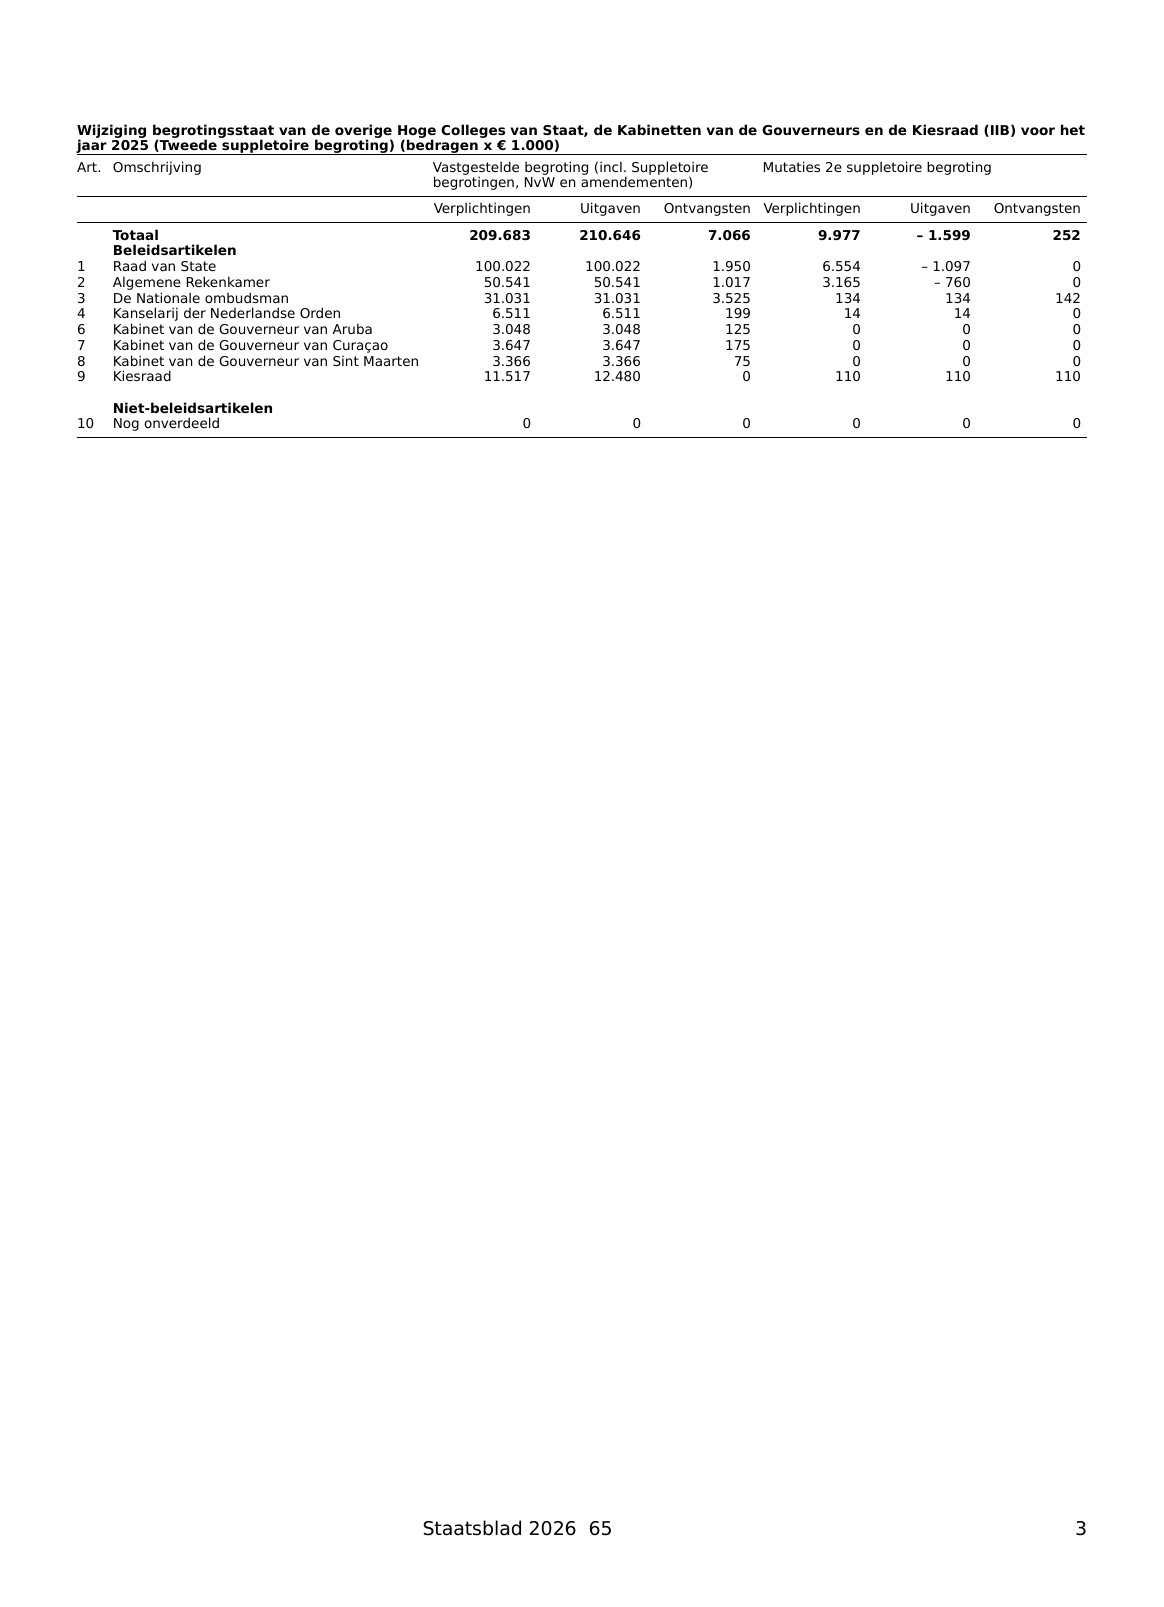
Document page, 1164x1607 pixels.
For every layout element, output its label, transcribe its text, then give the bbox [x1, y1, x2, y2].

table_cell 14 [867, 306, 977, 322]
table_cell Kanselarij der Nederlandse Orden [107, 306, 427, 322]
table_cell [107, 385, 427, 401]
table_cell [977, 385, 1087, 401]
table_cell 0 [757, 322, 867, 338]
table_cell [647, 385, 757, 401]
table_cell [757, 243, 867, 259]
table_cell Mutaties 2e suppletoire begroting [757, 155, 1087, 196]
table_cell Ontvangsten [977, 197, 1087, 222]
table_cell 0 [867, 322, 977, 338]
table_cell [867, 243, 977, 259]
table_cell 10 [77, 416, 107, 437]
table_cell [427, 401, 537, 416]
table_cell 209.683 [427, 223, 537, 243]
table_cell 8 [77, 353, 107, 369]
table_cell 0 [757, 353, 867, 369]
table_cell 0 [867, 353, 977, 369]
table_cell 0 [647, 416, 757, 437]
table_cell 31.031 [427, 290, 537, 306]
table_cell [647, 401, 757, 416]
table_cell [107, 197, 427, 222]
table_cell 75 [647, 353, 757, 369]
table_cell 0 [977, 322, 1087, 338]
table_cell 125 [647, 322, 757, 338]
table_cell Ontvangsten [647, 197, 757, 222]
table_cell Verplichtingen [757, 197, 867, 222]
table_cell 142 [977, 290, 1087, 306]
table_cell Raad van State [107, 259, 427, 275]
table_cell 3.647 [427, 338, 537, 353]
table_cell [427, 385, 537, 401]
table_cell 6 [77, 322, 107, 338]
table_cell 14 [757, 306, 867, 322]
table_cell 3.048 [537, 322, 647, 338]
table_cell 110 [757, 369, 867, 385]
table_cell [757, 401, 867, 416]
table_cell [77, 223, 107, 243]
table_cell 210.646 [537, 223, 647, 243]
table_cell 0 [977, 416, 1087, 437]
table_cell 199 [647, 306, 757, 322]
table_cell 134 [757, 290, 867, 306]
table_cell [977, 401, 1087, 416]
table_cell Niet-beleidsartikelen [107, 401, 427, 416]
table_cell 175 [647, 338, 757, 353]
table_cell 100.022 [427, 259, 537, 275]
table_cell Kiesraad [107, 369, 427, 385]
table_cell 110 [867, 369, 977, 385]
table_cell 110 [977, 369, 1087, 385]
table_cell 3.366 [537, 353, 647, 369]
table_cell 6.511 [427, 306, 537, 322]
table_cell Vastgestelde begroting (incl. Suppletoire begrotingen, NvW en amendementen) [427, 155, 757, 196]
table_header Wijziging begrotingsstaat van de overige Hoge Colleges van Staat, de Kabinetten van de Gouverneurs en de Kiesraad (IIB) voor het jaar 2025 (Tweede suppletoire begroting) (bedragen x € 1.000) [77, 122, 1087, 154]
table_cell 1.950 [647, 259, 757, 275]
table_cell [537, 243, 647, 259]
table_cell 6.511 [537, 306, 647, 322]
table_cell 12.480 [537, 369, 647, 385]
table_cell 50.541 [537, 275, 647, 290]
table_cell 0 [867, 338, 977, 353]
table_cell 11.517 [427, 369, 537, 385]
table_cell Nog onverdeeld [107, 416, 427, 437]
table_cell [537, 401, 647, 416]
table_cell 252 [977, 223, 1087, 243]
table_cell 0 [977, 259, 1087, 275]
table_cell Kabinet van de Gouverneur van Sint Maarten [107, 353, 427, 369]
table_cell 7.066 [647, 223, 757, 243]
table_cell Kabinet van de Gouverneur van Aruba [107, 322, 427, 338]
table_cell 3.525 [647, 290, 757, 306]
table_cell [77, 243, 107, 259]
table_cell Uitgaven [537, 197, 647, 222]
table_cell 1 [77, 259, 107, 275]
table_cell [867, 401, 977, 416]
table_cell Omschrijving [107, 155, 427, 196]
table_cell [427, 243, 537, 259]
table_cell 134 [867, 290, 977, 306]
table_cell 7 [77, 338, 107, 353]
table_cell – 1.599 [867, 223, 977, 243]
table_cell 0 [427, 416, 537, 437]
table_cell [867, 385, 977, 401]
table_cell 2 [77, 275, 107, 290]
table_cell [977, 243, 1087, 259]
table_cell [77, 401, 107, 416]
table_cell 0 [977, 353, 1087, 369]
table_cell 3.366 [427, 353, 537, 369]
table_cell 3 [77, 290, 107, 306]
table_cell – 1.097 [867, 259, 977, 275]
table_cell Kabinet van de Gouverneur van Curaçao [107, 338, 427, 353]
table_cell 50.541 [427, 275, 537, 290]
table_cell 0 [537, 416, 647, 437]
table_cell Art. [77, 155, 107, 196]
table_cell 0 [977, 275, 1087, 290]
table_cell 9 [77, 369, 107, 385]
table_cell De Nationale ombudsman [107, 290, 427, 306]
table_cell – 760 [867, 275, 977, 290]
table_cell 0 [757, 416, 867, 437]
table_cell 31.031 [537, 290, 647, 306]
table_cell 0 [647, 369, 757, 385]
table_cell 100.022 [537, 259, 647, 275]
table_cell 9.977 [757, 223, 867, 243]
table_cell 4 [77, 306, 107, 322]
table_cell 6.554 [757, 259, 867, 275]
table_cell Verplichtingen [427, 197, 537, 222]
table_cell 0 [867, 416, 977, 437]
table_cell 3.647 [537, 338, 647, 353]
table_cell [647, 243, 757, 259]
table_cell [537, 385, 647, 401]
table_cell Algemene Rekenkamer [107, 275, 427, 290]
table_cell 0 [977, 338, 1087, 353]
table_cell Beleidsartikelen [107, 243, 427, 259]
table_cell [757, 385, 867, 401]
table_cell 0 [757, 338, 867, 353]
table_cell [77, 385, 107, 401]
table_cell 3.165 [757, 275, 867, 290]
table_cell 0 [977, 306, 1087, 322]
table_cell 1.017 [647, 275, 757, 290]
table_cell Totaal [107, 223, 427, 243]
table_cell [77, 197, 107, 222]
table_cell Uitgaven [867, 197, 977, 222]
table_cell 3.048 [427, 322, 537, 338]
